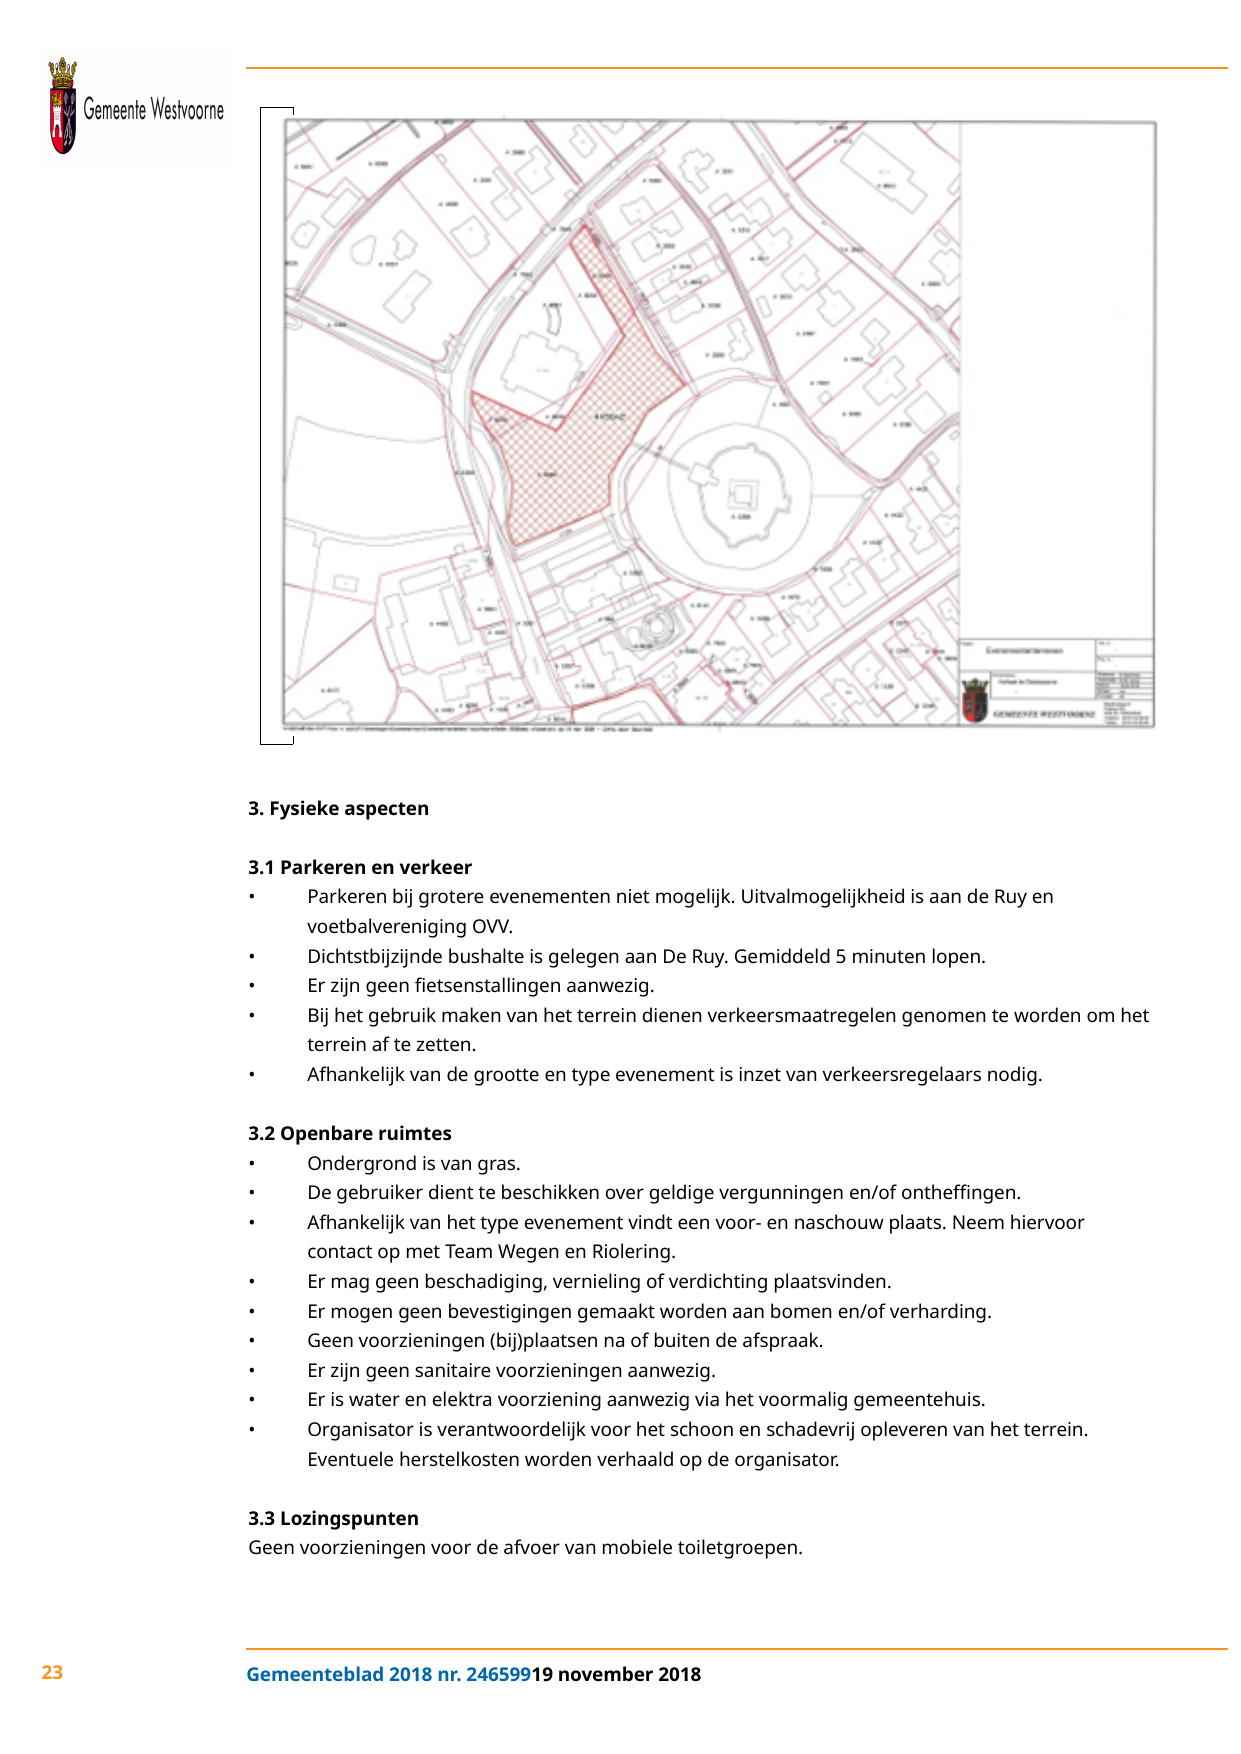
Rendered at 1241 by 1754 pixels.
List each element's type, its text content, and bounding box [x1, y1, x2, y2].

picture [268, 115, 1173, 736]
list Er zijn geen fietsenstallingen aanwezig. [248, 972, 1152, 998]
text Geen voorzieningen voor de afvoer van mobiele toiletgroepen. [248, 1534, 1152, 1560]
list Er mogen geen bevestigingen gemaakt worden aan bomen en/of verharding. [248, 1298, 1152, 1324]
list Parkeren bij grotere evenementen niet mogelijk. Uitvalmogelijkheid is aan de Ruy en voetbalvereniging OVV. [248, 884, 1152, 939]
text 3. Fysieke aspecten [248, 795, 1152, 821]
text 3.2 Openbare ruimtes [248, 1120, 1152, 1146]
text 3.3 Lozingspunten [248, 1505, 1152, 1531]
picture [41, 47, 231, 172]
list Er zijn geen sanitaire voorzieningen aanwezig. [248, 1357, 1152, 1383]
list De gebruiker dient te beschikken over geldige vergunningen en/of ontheffingen. [248, 1179, 1152, 1205]
list Geen voorzieningen (bij)plaatsen na of buiten de afspraak. [248, 1327, 1152, 1353]
list Er mag geen beschadiging, vernieling of verdichting plaatsvinden. [248, 1268, 1152, 1294]
list Afhankelijk van de grootte en type evenement is inzet van verkeersregelaars nodig. [248, 1061, 1152, 1087]
text 3.1 Parkeren en verkeer [248, 854, 1152, 880]
list Dichtstbijzijnde bushalte is gelegen aan De Ruy. Gemiddeld 5 minuten lopen. [248, 943, 1152, 969]
list Afhankelijk van het type evenement vindt een voor- en naschouw plaats. Neem hiervoor contact op met Team Wegen en Riolering. [248, 1209, 1152, 1264]
list Organisator is verantwoordelijk voor het schoon en schadevrij opleveren van het terrein. Eventuele herstelkosten worden verhaald op de organisator. [248, 1416, 1152, 1472]
list Bij het gebruik maken van het terrein dienen verkeersmaatregelen genomen te worden om het terrein af te zetten. [248, 1002, 1152, 1057]
list Ondergrond is van gras. [248, 1150, 1152, 1176]
list Er is water en elektra voorziening aanwezig via het voormalig gemeentehuis. [248, 1387, 1152, 1412]
